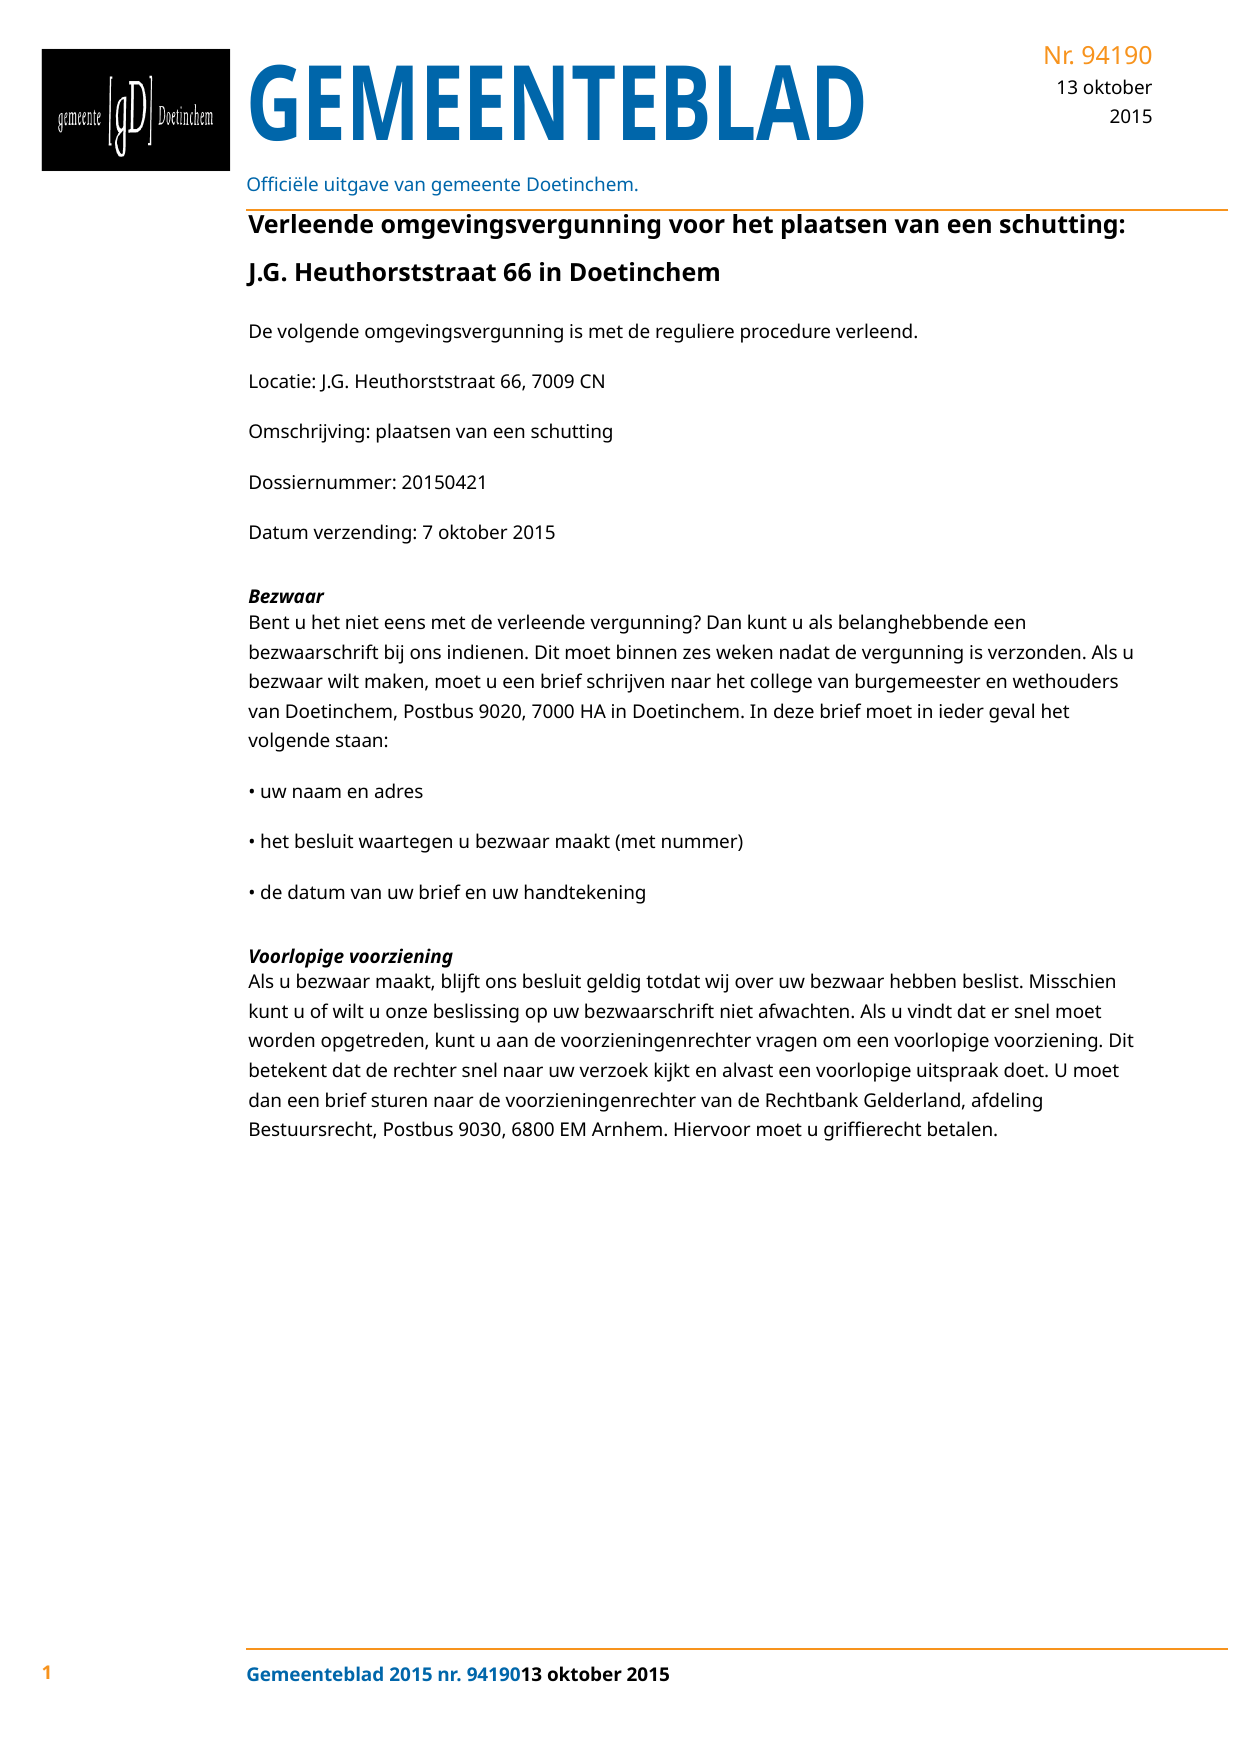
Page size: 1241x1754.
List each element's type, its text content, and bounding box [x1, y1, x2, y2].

text Omschrijving: plaatsen van een schutting [248, 419, 1152, 444]
text Datum verzending: 7 oktober 2015 [248, 519, 1152, 545]
text Dossiernummer: 20150421 [248, 469, 1152, 495]
text • het besluit waartegen u bezwaar maakt (met nummer) [248, 828, 1152, 854]
picture [41, 47, 231, 172]
text Bezwaar [248, 583, 1152, 609]
text Voorlopige voorziening [248, 943, 1152, 968]
text Locatie: J.G. Heuthorststraat 66, 7009 CN [248, 368, 1152, 394]
text De volgende omgevingsvergunning is met de reguliere procedure verleend. [248, 318, 1152, 344]
text Bent u het niet eens met de verleende vergunning? Dan kunt u als belanghebbende een bezwaarschrift bij ons indienen. Dit moet binnen zes weken nadat de vergunning is verzonden. Als u bezwaar wilt maken, moet u een brief schrijven naar het college van burgemeester en wethouders van Doetinchem, Postbus 9020, 7000 HA in Doetinchem. In deze brief moet in ieder geval het volgende staan: [248, 609, 1152, 753]
text • uw naam en adres [248, 778, 1152, 804]
text • de datum van uw brief en uw handtekening [248, 879, 1152, 904]
text Verleende omgevingsvergunning voor het plaatsen van een schutting: J.G. Heuthorststraat 66 in Doetinchem [248, 211, 1152, 288]
text Als u bezwaar maakt, blijft ons besluit geldig totdat wij over uw bezwaar hebben beslist. Misschien kunt u of wilt u onze beslissing op uw bezwaarschrift niet afwachten. Als u vindt dat er snel moet worden opgetreden, kunt u aan de voorzieningenrechter vragen om een voorlopige voorziening. Dit betekent dat de rechter snel naar uw verzoek kijkt en alvast een voorlopige uitspraak doet. U moet dan een brief sturen naar de voorzieningenrechter van de Rechtbank Gelderland, afdeling Bestuursrecht, Postbus 9030, 6800 EM Arnhem. Hiervoor moet u griffierecht betalen. [248, 968, 1152, 1142]
